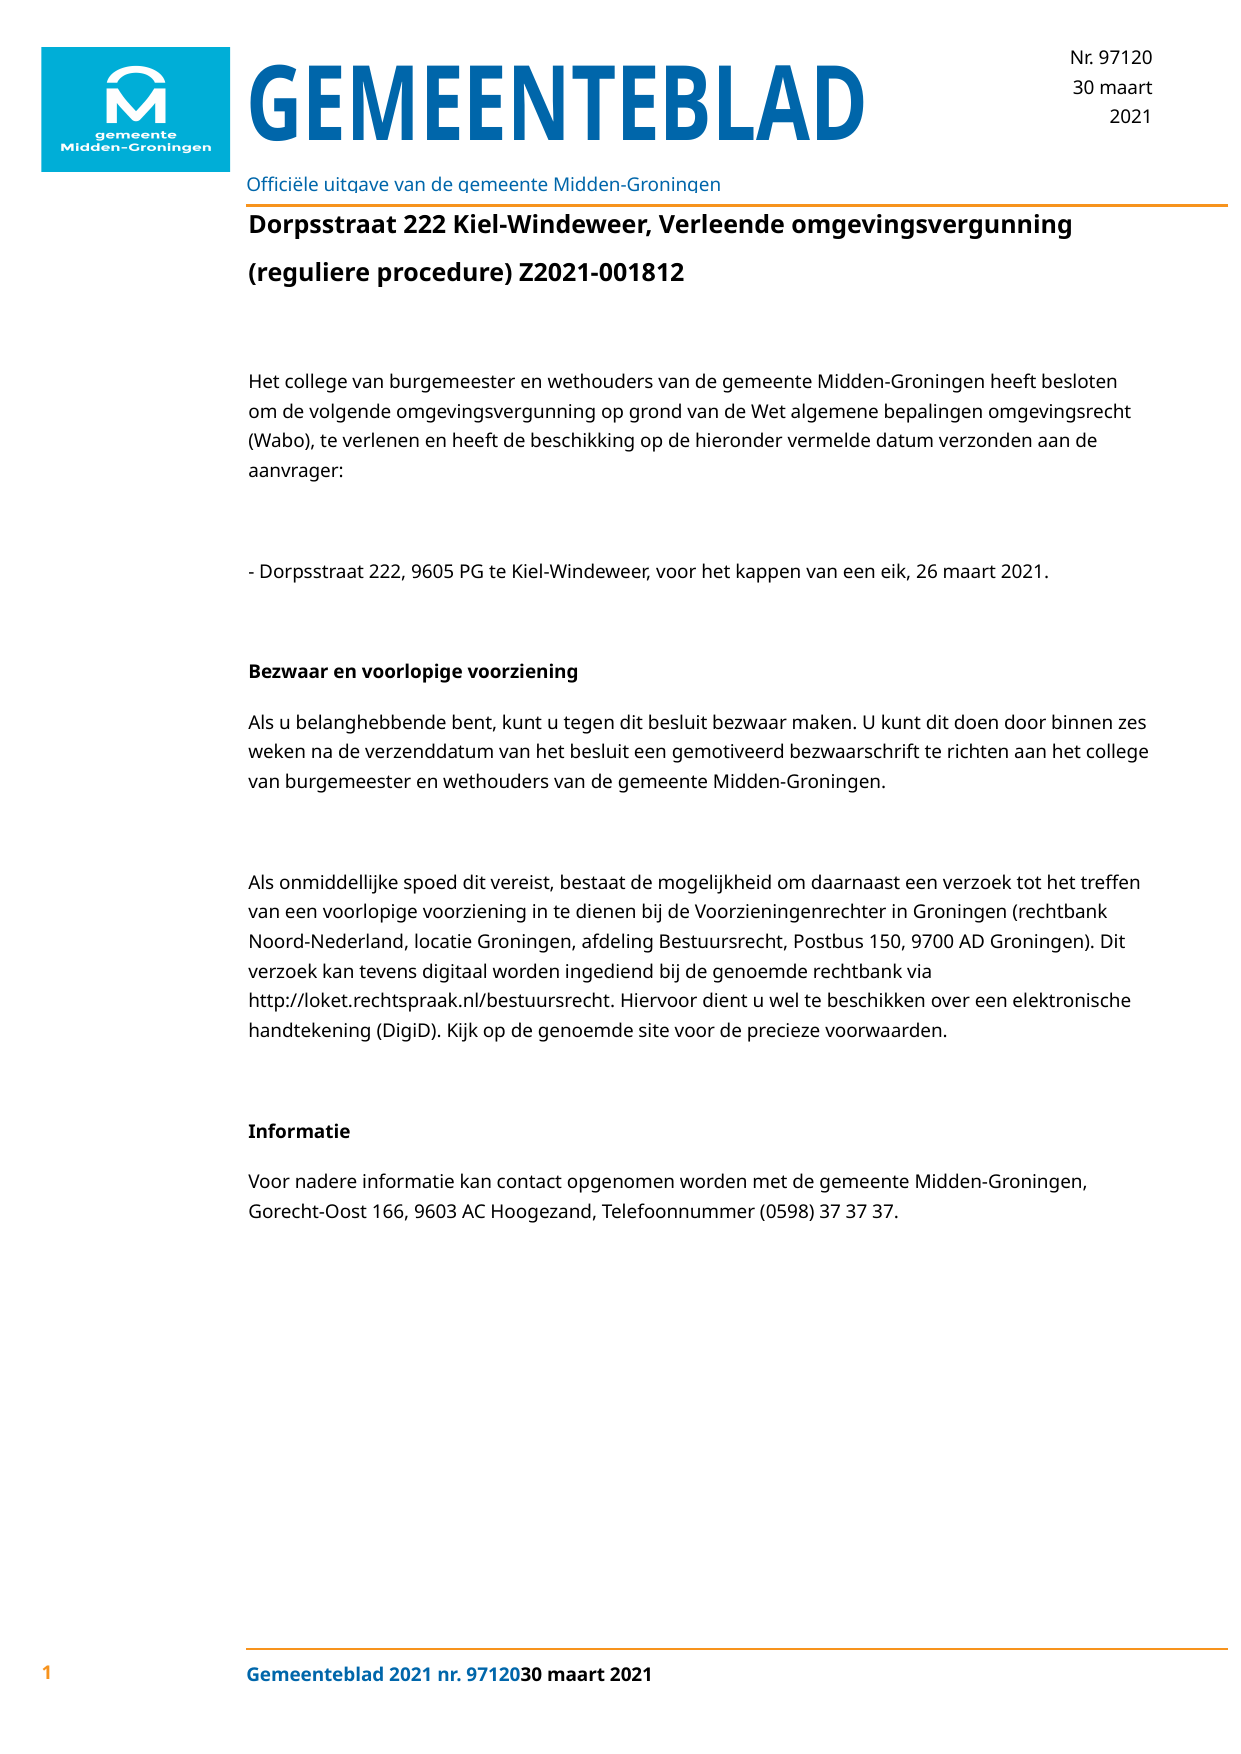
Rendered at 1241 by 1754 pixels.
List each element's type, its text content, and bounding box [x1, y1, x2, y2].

text - Dorpsstraat 222, 9605 PG te Kiel-Windeweer, voor het kappen van een eik, 26 maart 2021. [248, 558, 1152, 584]
picture [108, 66, 164, 82]
text Bezwaar en voorlopige voorziening [248, 659, 1152, 684]
picture [184, 146, 190, 153]
picture [107, 89, 165, 122]
text Informatie [248, 1118, 1152, 1144]
text Als onmiddellijke spoed dit vereist, bestaat de mogelijkheid om daarnaast een verzoek tot het treffen van een voorlopige voorziening in te dienen bij de Voorzieningenrechter in Groningen (rechtbank Noord-Nederland, locatie Groningen, afdeling Bestuursrecht, Postbus 150, 9700 AD Groningen). Dit verzoek kan tevens digitaal worden ingediend bij de genoemde rechtbank via http://loket.rechtspraak.nl/bestuursrecht. Hiervoor dient u wel te beschikken over een elektronische handtekening (DigiD). Kijk op de genoemde site voor de precieze voorwaarden. [248, 869, 1152, 1043]
text Voor nadere informatie kan contact opgenomen worden met de gemeente Midden-Groningen, Gorecht-Oost 166, 9603 AC Hoogezand, Telefoonnummer (0598) 37 37 37. [248, 1168, 1152, 1224]
text Het college van burgemeester en wethouders van de gemeente Midden-Groningen heeft besloten om de volgende omgevingsvergunning op grond van de Wet algemene bepalingen omgevingsrecht (Wabo), te verlenen en heeft de beschikking op de hieronder vermelde datum verzonden aan de aanvrager: [248, 368, 1152, 483]
text Als u belanghebbende bent, kunt u tegen dit besluit bezwaar maken. U kunt dit doen door binnen zes weken na de verzenddatum van het besluit een gemotiveerd bezwaarschrift te richten aan het college van burgemeester en wethouders van de gemeente Midden-Groningen. [248, 709, 1152, 794]
text Dorpsstraat 222 Kiel-Windeweer, Verleende omgevingsvergunning (reguliere procedure) Z2021-001812 [248, 207, 1152, 288]
